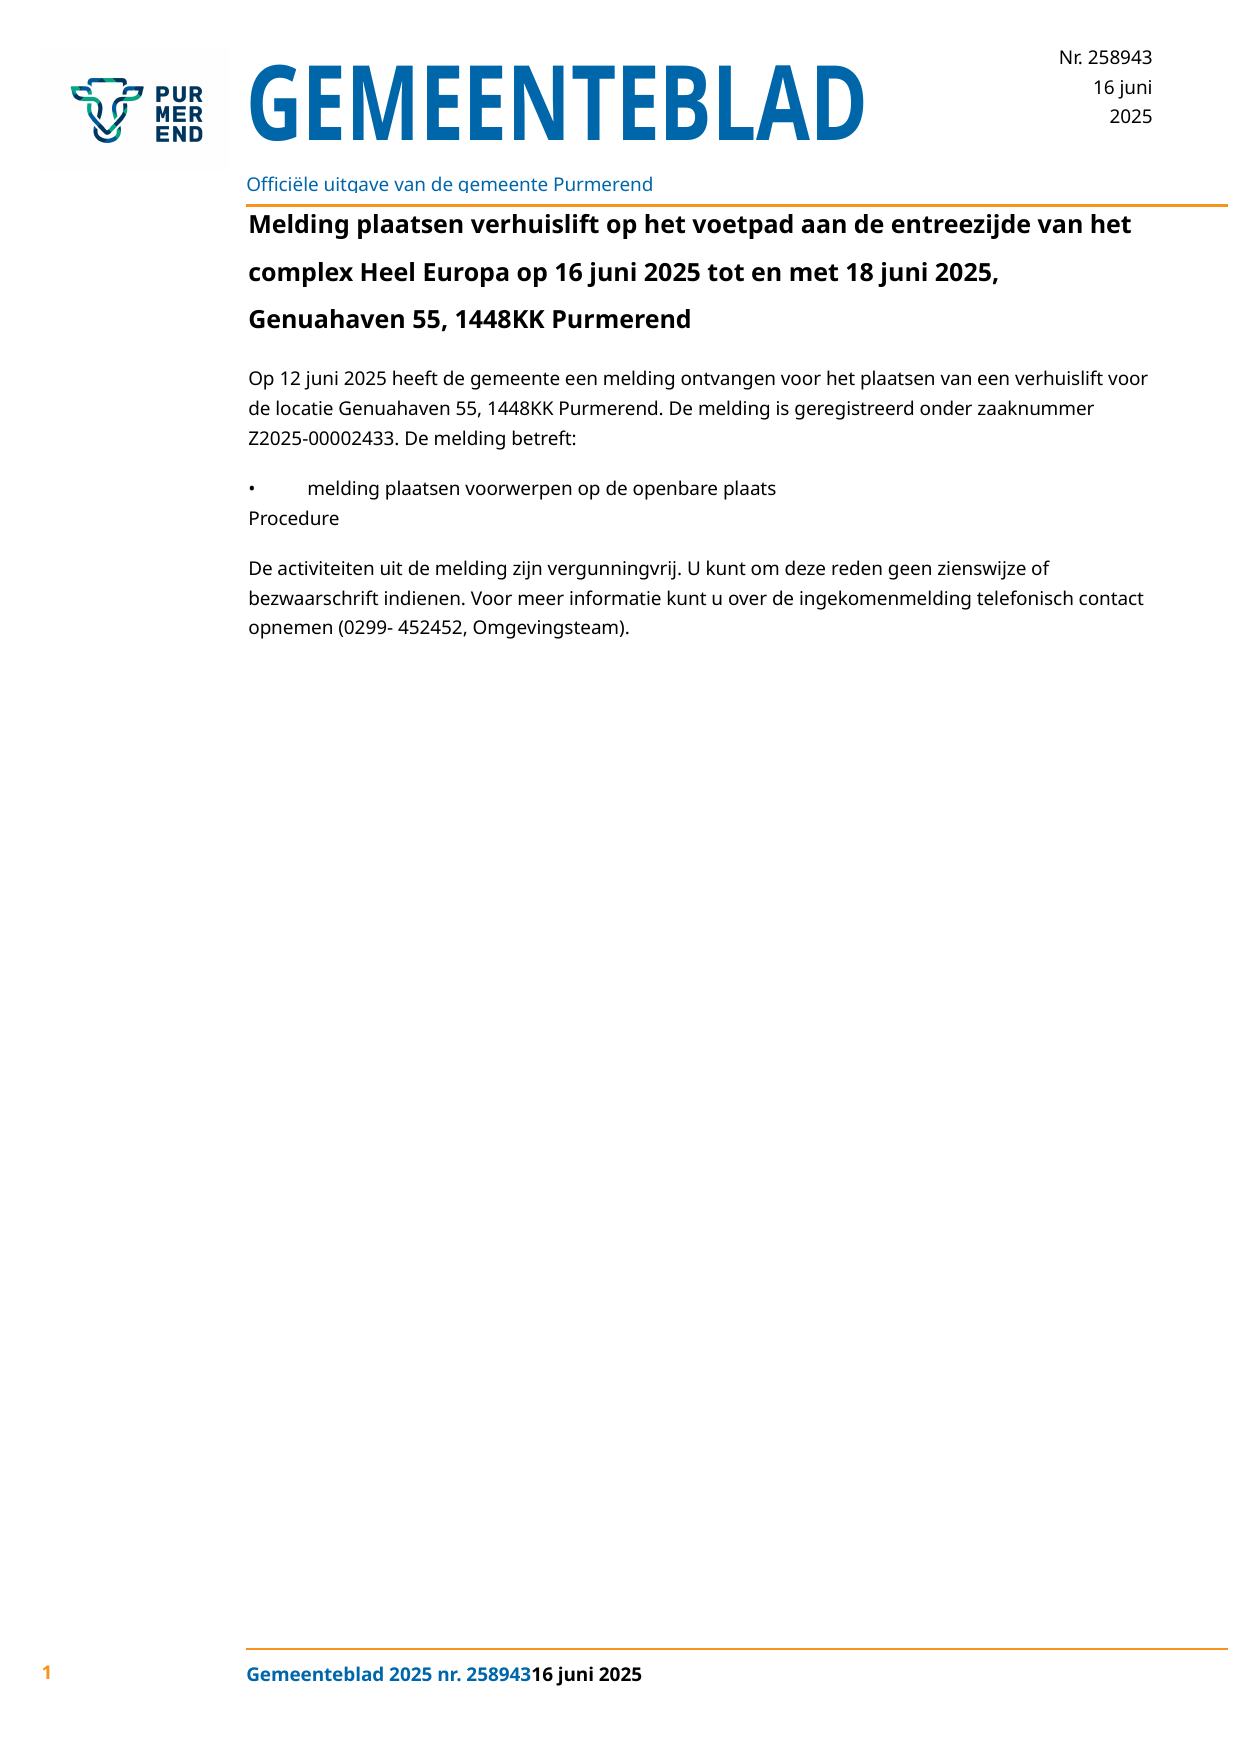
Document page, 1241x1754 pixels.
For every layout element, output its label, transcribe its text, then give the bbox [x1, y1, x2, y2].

text Op 12 juni 2025 heeft de gemeente een melding ontvangen voor het plaatsen van een verhuislift voor de locatie Genuahaven 55, 1448KK Purmerend. De melding is geregistreerd onder zaaknummer Z2025-00002433. De melding betreft: [248, 366, 1152, 450]
text De activiteiten uit de melding zijn vergunningvrij. U kunt om deze reden geen zienswijze of bezwaarschrift indienen. Voor meer informatie kunt u over de ingekomenmelding telefonisch contact opnemen (0299- 452452, Omgevingsteam). [248, 555, 1152, 640]
text Procedure [248, 505, 1152, 530]
picture [41, 47, 231, 172]
list melding plaatsen voorwerpen op de openbare plaats [248, 475, 1152, 501]
text Melding plaatsen verhuislift op het voetpad aan de entreezijde van het complex Heel Europa op 16 juni 2025 tot en met 18 juni 2025, Genuahaven 55, 1448KK Purmerend [248, 207, 1152, 336]
